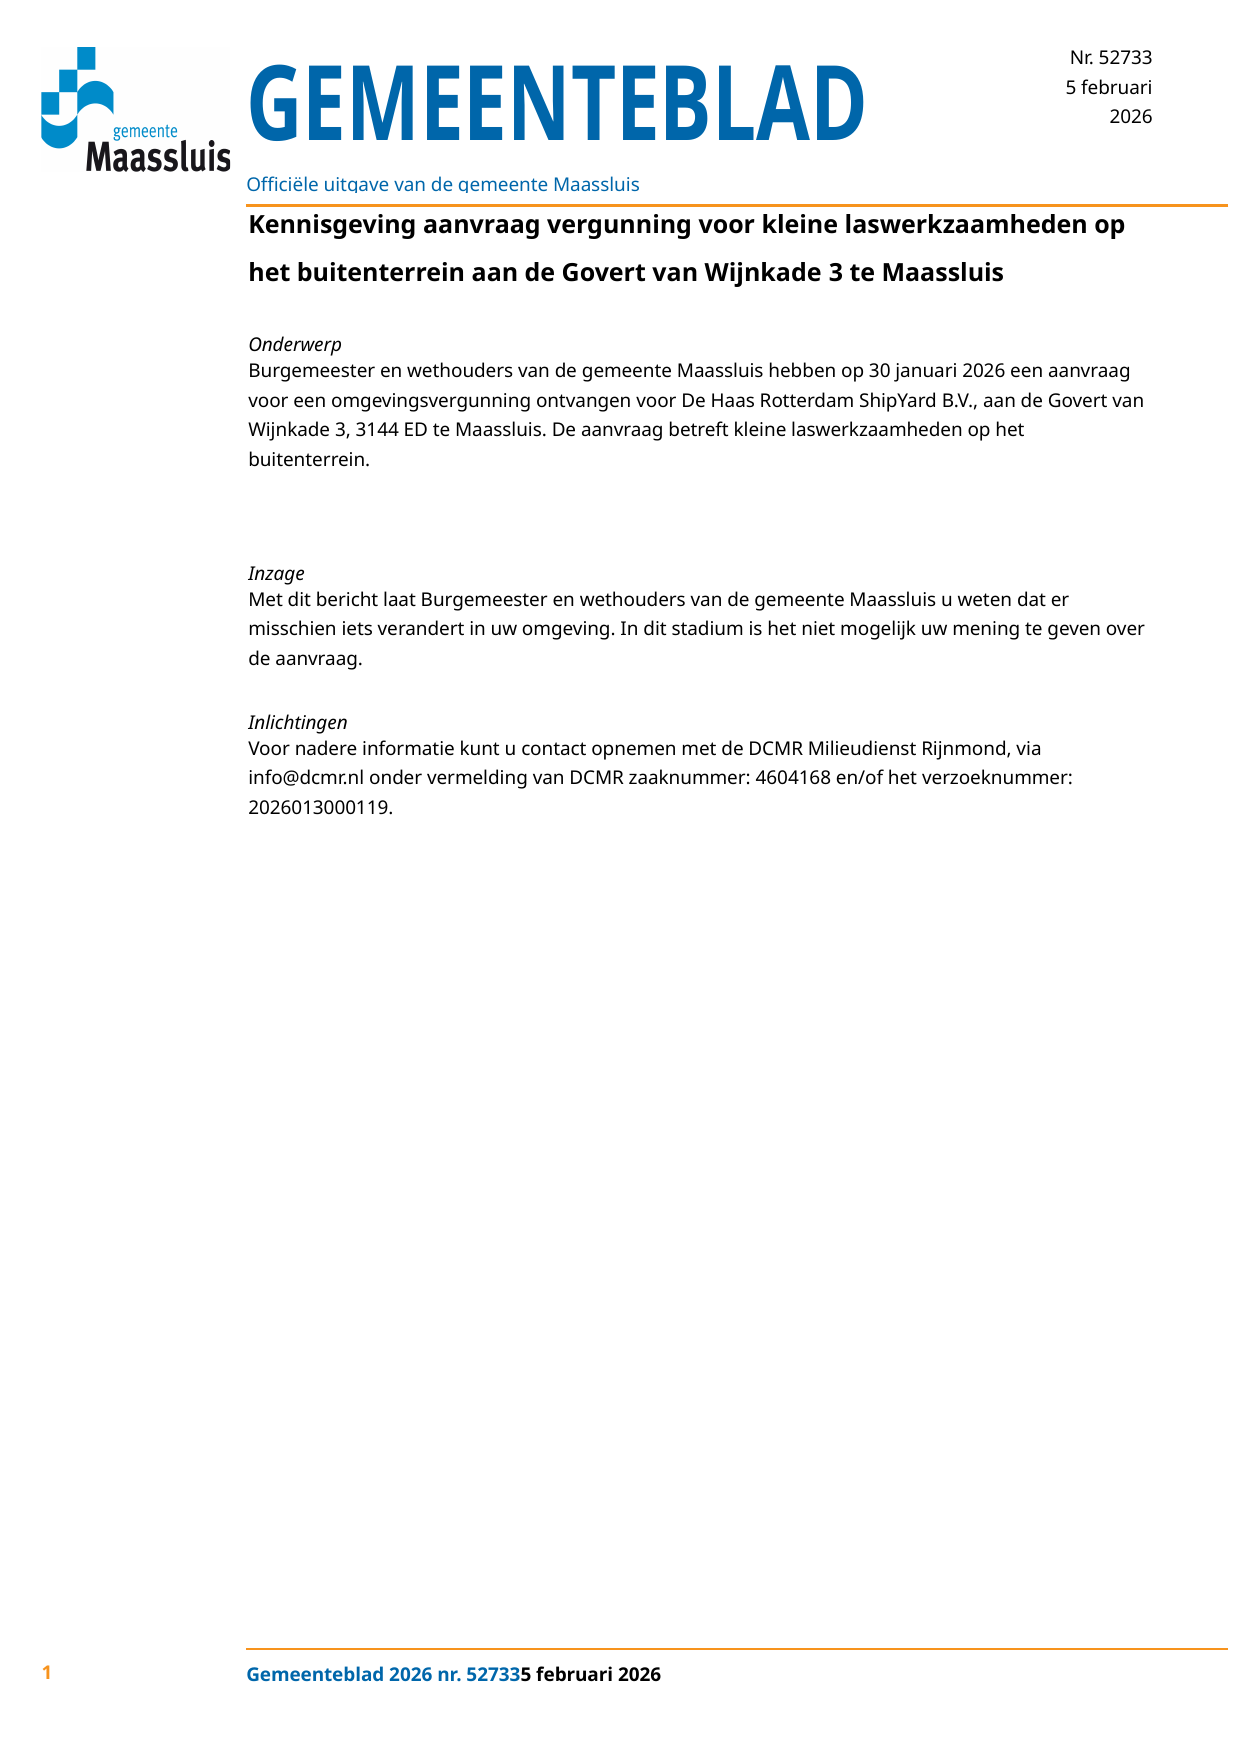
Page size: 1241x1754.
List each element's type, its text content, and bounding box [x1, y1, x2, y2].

text Met dit bericht laat Burgemeester en wethouders van de gemeente Maassluis u weten dat er misschien iets verandert in uw omgeving. In dit stadium is het niet mogelijk uw mening te geven over de aanvraag. [248, 586, 1152, 671]
text Inzage [248, 560, 1152, 586]
text Voor nadere informatie kunt u contact opnemen met de DCMR Milieudienst Rijnmond, via info@dcmr.nl onder vermelding van DCMR zaaknummer: 4604168 en/of het verzoeknummer: 2026013000119. [248, 735, 1152, 820]
picture [41, 47, 77, 92]
text Kennisgeving aanvraag vergunning voor kleine laswerkzaamheden op het buitenterrein aan de Govert van Wijnkade 3 te Maassluis [248, 207, 1152, 288]
text Inlichtingen [248, 709, 1152, 735]
picture [41, 47, 231, 172]
text Burgemeester en wethouders van de gemeente Maassluis hebben op 30 januari 2026 een aanvraag voor een omgevingsvergunning ontvangen voor De Haas Rotterdam ShipYard B.V., aan de Govert van Wijnkade 3, 3144 ED te Maassluis. De aanvraag betreft kleine laswerkzaamheden op het buitenterrein. [248, 357, 1152, 472]
text Onderwerp [248, 331, 1152, 357]
